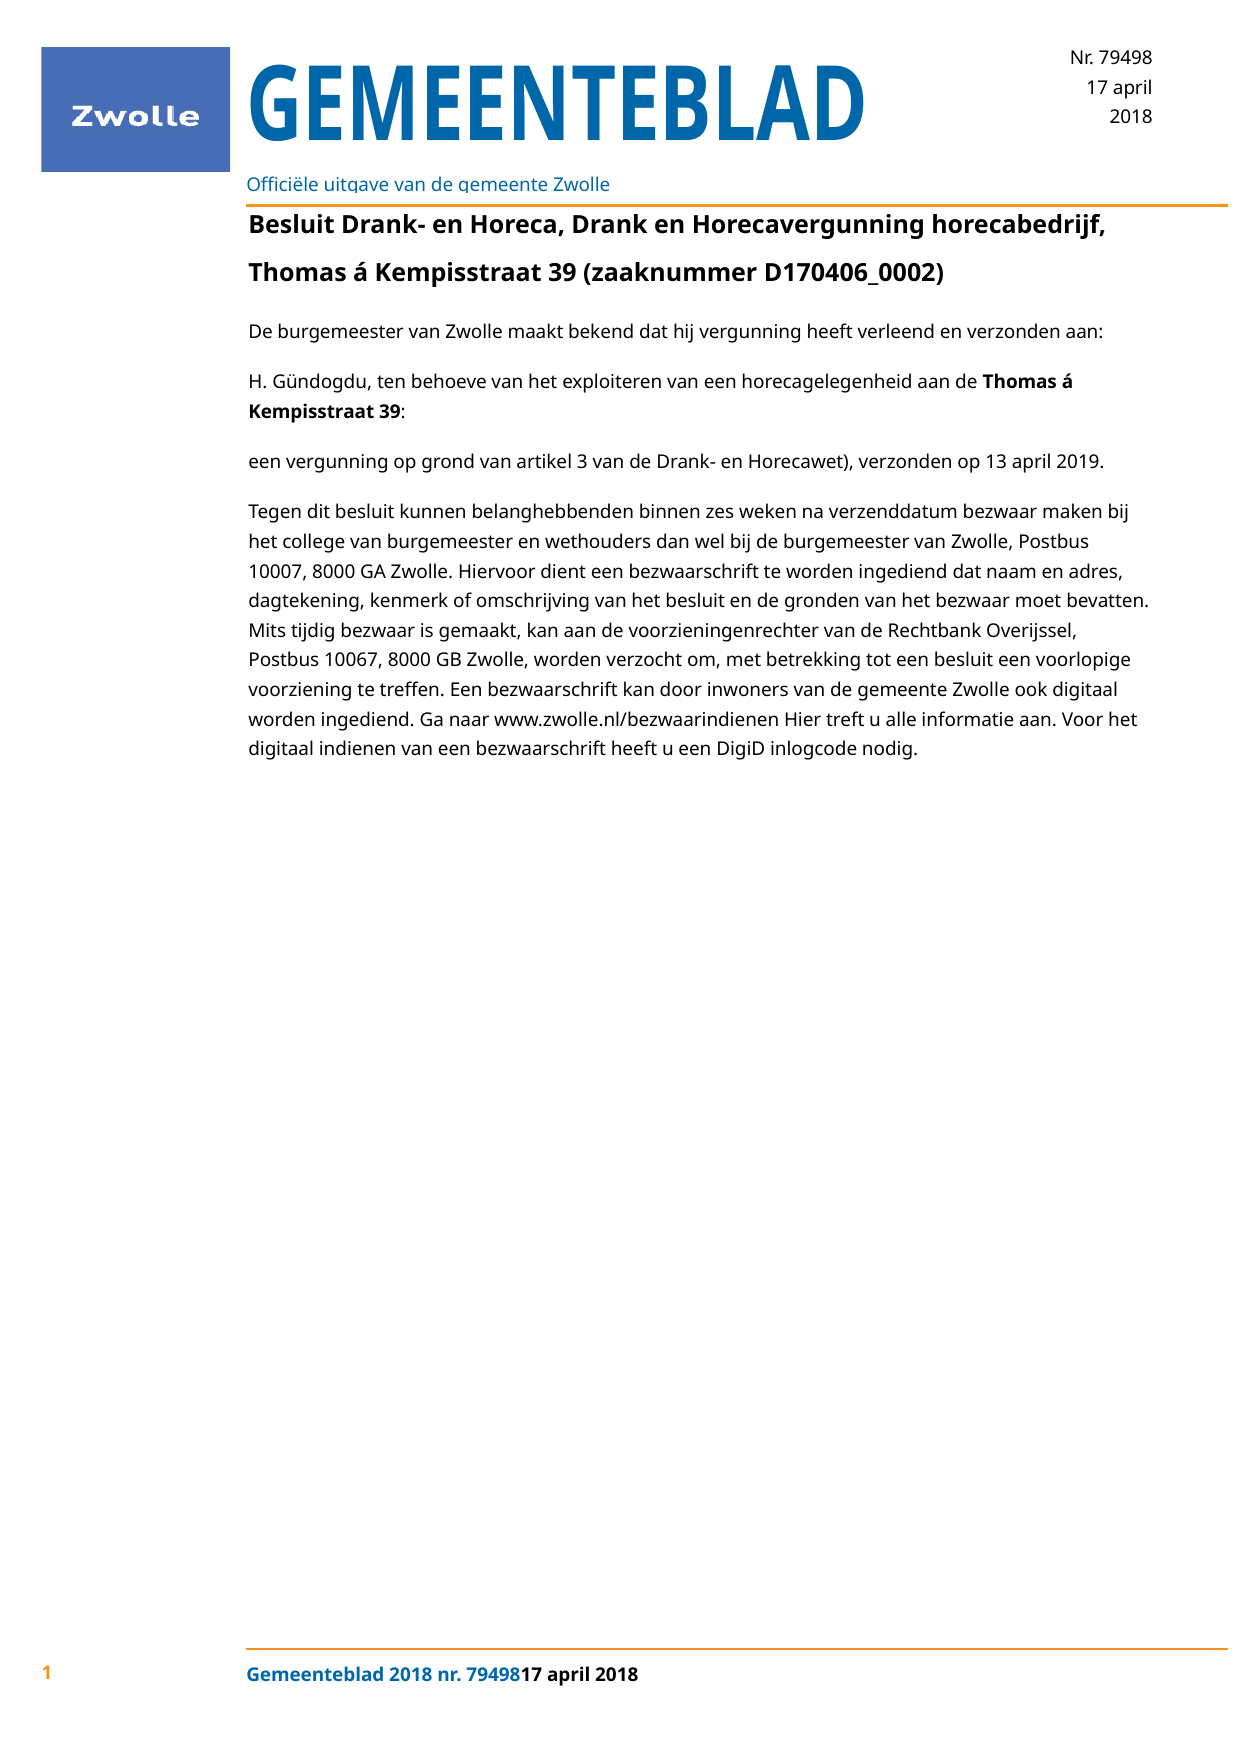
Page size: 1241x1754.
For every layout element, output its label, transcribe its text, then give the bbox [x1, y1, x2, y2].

text De burgemeester van Zwolle maakt bekend dat hij vergunning heeft verleend en verzonden aan: [248, 318, 1152, 344]
text Besluit Drank- en Horeca, Drank en Horecavergunning horecabedrijf, Thomas á Kempisstraat 39 (zaaknummer D170406_0002) [248, 207, 1152, 288]
text een vergunning op grond van artikel 3 van de Drank- en Horecawet), verzonden op 13 april 2019. [248, 448, 1152, 474]
picture [41, 47, 231, 172]
text Tegen dit besluit kunnen belanghebbenden binnen zes weken na verzenddatum bezwaar maken bij het college van burgemeester en wethouders dan wel bij de burgemeester van Zwolle, Postbus 10007, 8000 GA Zwolle. Hiervoor dient een bezwaarschrift te worden ingediend dat naam en adres, dagtekening, kenmerk of omschrijving van het besluit en de gronden van het bezwaar moet bevatten. Mits tijdig bezwaar is gemaakt, kan aan de voorzieningenrechter van de Rechtbank Overijssel, Postbus 10067, 8000 GB Zwolle, worden verzocht om, met betrekking tot een besluit een voorlopige voorziening te treffen. Een bezwaarschrift kan door inwoners van de gemeente Zwolle ook digitaal worden ingediend. Ga naar www.zwolle.nl/bezwaarindienen Hier treft u alle informatie aan. Voor het digitaal indienen van een bezwaarschrift heeft u een DigiD inlogcode nodig. [248, 499, 1152, 761]
text H. Gündogdu, ten behoeve van het exploiteren van een horecagelegenheid aan de Thomas á Kempisstraat 39: [248, 368, 1152, 424]
